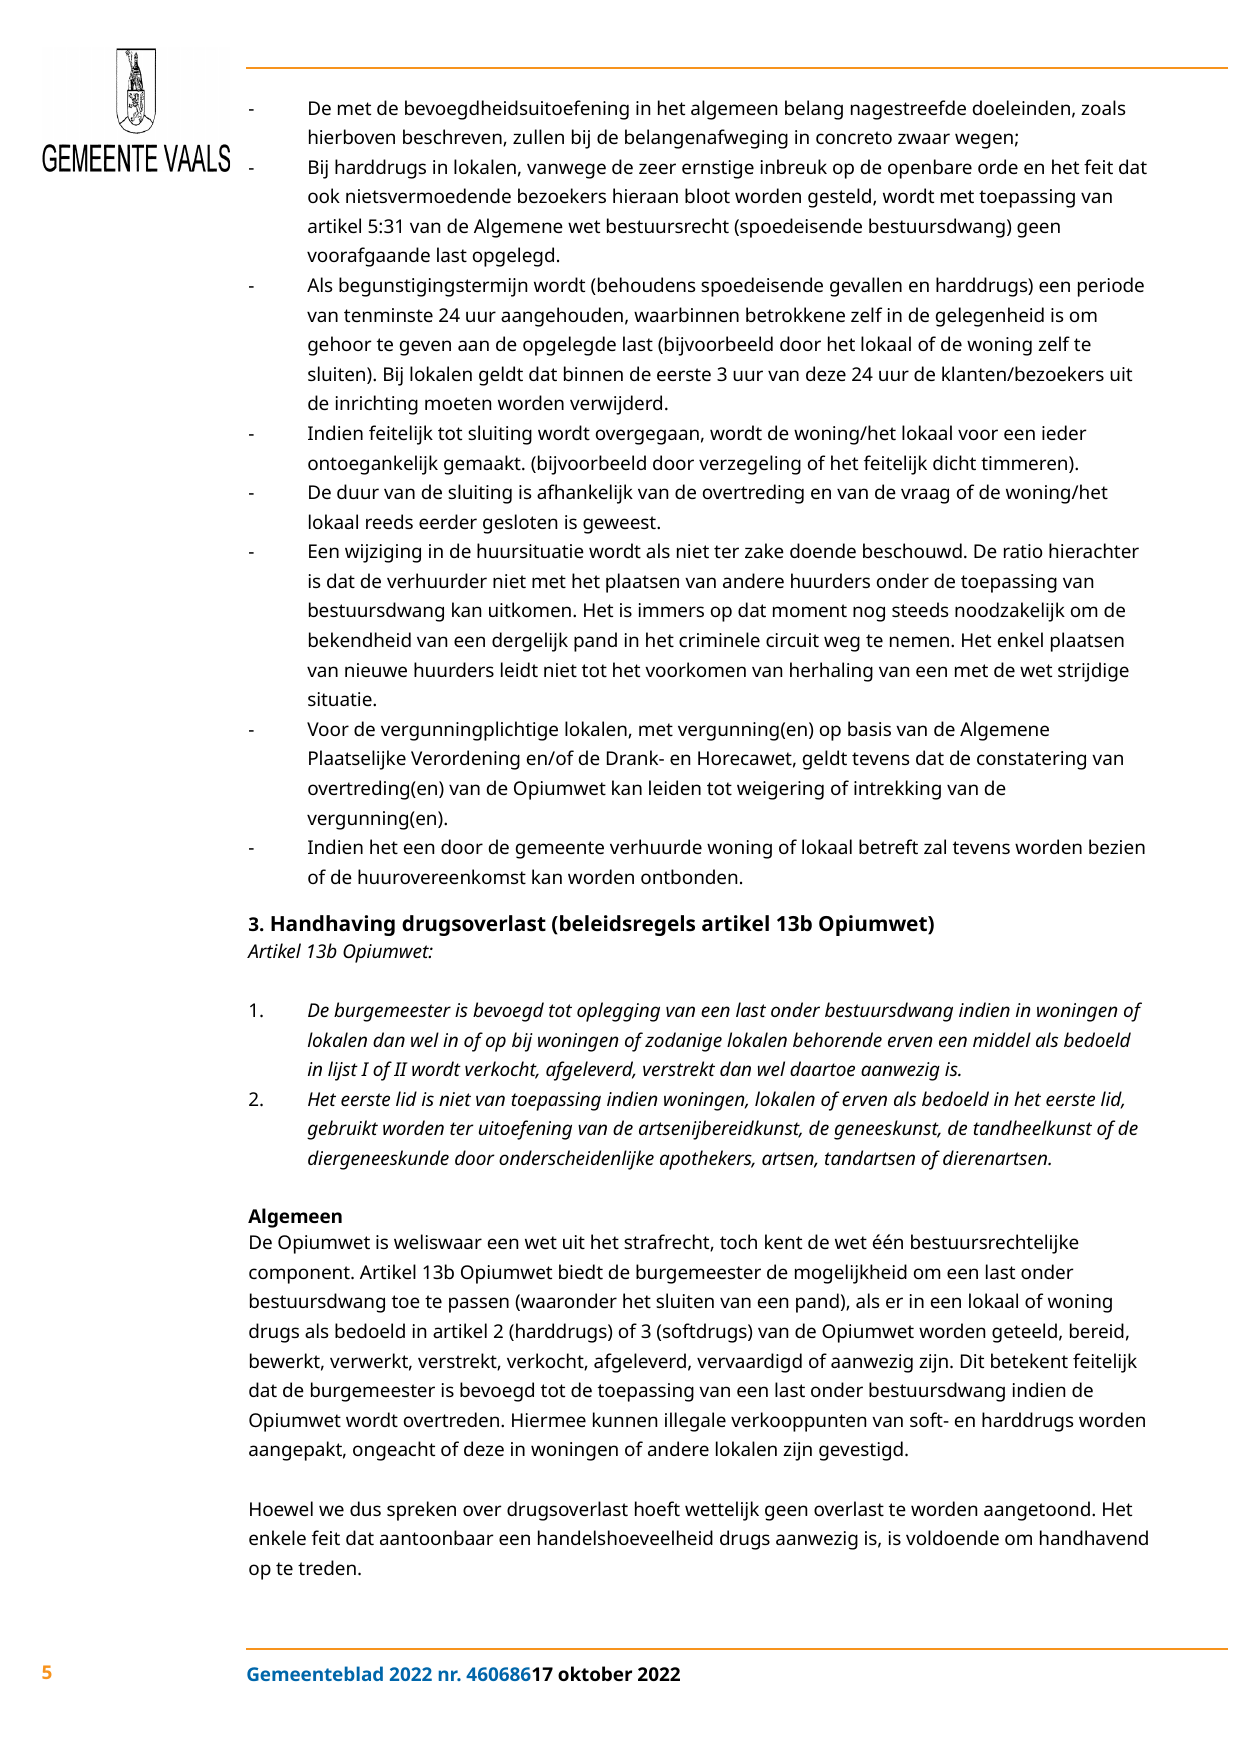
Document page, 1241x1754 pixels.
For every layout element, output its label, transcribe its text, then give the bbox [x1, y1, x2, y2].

table_header Artikel 13b Opiumwet: De burgemeester is bevoegd tot oplegging van een last onder bestuursdwang indien in woningen of lokalen dan wel in of op bij woningen of zodanige lokalen behorende erven een middel als bedoeld in lijst I of II wordt verkocht, afgeleverd, verstrekt dan wel daartoe aanwezig is. Het eerste lid is niet van toepassing indien woningen, lokalen of erven als bedoeld in het eerste lid, gebruikt worden ter uitoefening van de artsenijbereidkunst, de geneeskunst, de tandheelkunst of de diergeneeskunde door onderscheidenlijke apothekers, artsen, tandartsen of dierenartsen. [248, 938, 1152, 1171]
list De duur van de sluiting is afhankelijk van de overtreding en van de vraag of de woning/het lokaal reeds eerder gesloten is geweest. [248, 479, 1152, 535]
list Voor de vergunningplichtige lokalen, met vergunning(en) op basis van de Algemene Plaatselijke Verordening en/of de Drank- en Horecawet, geldt tevens dat de constatering van overtreding(en) van de Opiumwet kan leiden tot weigering of intrekking van de vergunning(en). [248, 716, 1152, 831]
text Hoewel we dus spreken over drugsoverlast hoeft wettelijk geen overlast te worden aangetoond. Het enkele feit dat aantoonbaar een handelshoeveelheid drugs aanwezig is, is voldoende om handhavend op te treden. [248, 1496, 1152, 1581]
list Indien het een door de gemeente verhuurde woning of lokaal betreft zal tevens worden bezien of de huurovereenkomst kan worden ontbonden. [248, 834, 1152, 890]
text 3. Handhaving drugsoverlast (beleidsregels artikel 13b Opiumwet) [248, 909, 1152, 938]
text De Opiumwet is weliswaar een wet uit het strafrecht, toch kent de wet één bestuursrechtelijke component. Artikel 13b Opiumwet biedt de burgemeester de mogelijkheid om een last onder bestuursdwang toe te passen (waaronder het sluiten van een pand), als er in een lokaal of woning drugs als bedoeld in artikel 2 (harddrugs) of 3 (softdrugs) van de Opiumwet worden geteeld, bereid, bewerkt, verwerkt, verstrekt, verkocht, afgeleverd, vervaardigd of aanwezig zijn. Dit betekent feitelijk dat de burgemeester is bevoegd tot de toepassing van een last onder bestuursdwang indien de Opiumwet wordt overtreden. Hiermee kunnen illegale verkooppunten van soft- en harddrugs worden aangepakt, ongeacht of deze in woningen of andere lokalen zijn gevestigd. [248, 1229, 1152, 1462]
picture [41, 47, 231, 172]
list Indien feitelijk tot sluiting wordt overgegaan, wordt de woning/het lokaal voor een ieder ontoegankelijk gemaakt. (bijvoorbeeld door verzegeling of het feitelijk dicht timmeren). [248, 420, 1152, 476]
list Bij harddrugs in lokalen, vanwege de zeer ernstige inbreuk op de openbare orde en het feit dat ook nietsvermoedende bezoekers hieraan bloot worden gesteld, wordt met toepassing van artikel 5:31 van de Algemene wet bestuursrecht (spoedeisende bestuursdwang) geen voorafgaande last opgelegd. [248, 154, 1152, 268]
list De met de bevoegdheidsuitoefening in het algemeen belang nagestreefde doeleinden, zoals hierboven beschreven, zullen bij de belangenafweging in concreto zwaar wegen; [248, 95, 1152, 150]
list Een wijziging in de huursituatie wordt als niet ter zake doende beschouwd. De ratio hierachter is dat de verhuurder niet met het plaatsen van andere huurders onder de toepassing van bestuursdwang kan uitkomen. Het is immers op dat moment nog steeds noodzakelijk om de bekendheid van een dergelijk pand in het criminele circuit weg te nemen. Het enkel plaatsen van nieuwe huurders leidt niet tot het voorkomen van herhaling van een met de wet strijdige situatie. [248, 538, 1152, 712]
list Als begunstigingstermijn wordt (behoudens spoedeisende gevallen en harddrugs) een periode van tenminste 24 uur aangehouden, waarbinnen betrokkene zelf in de gelegenheid is om gehoor te geven aan de opgelegde last (bijvoorbeeld door het lokaal of de woning zelf te sluiten). Bij lokalen geldt dat binnen de eerste 3 uur van deze 24 uur de klanten/bezoekers uit de inrichting moeten worden verwijderd. [248, 272, 1152, 416]
text Algemeen [248, 1204, 1152, 1229]
